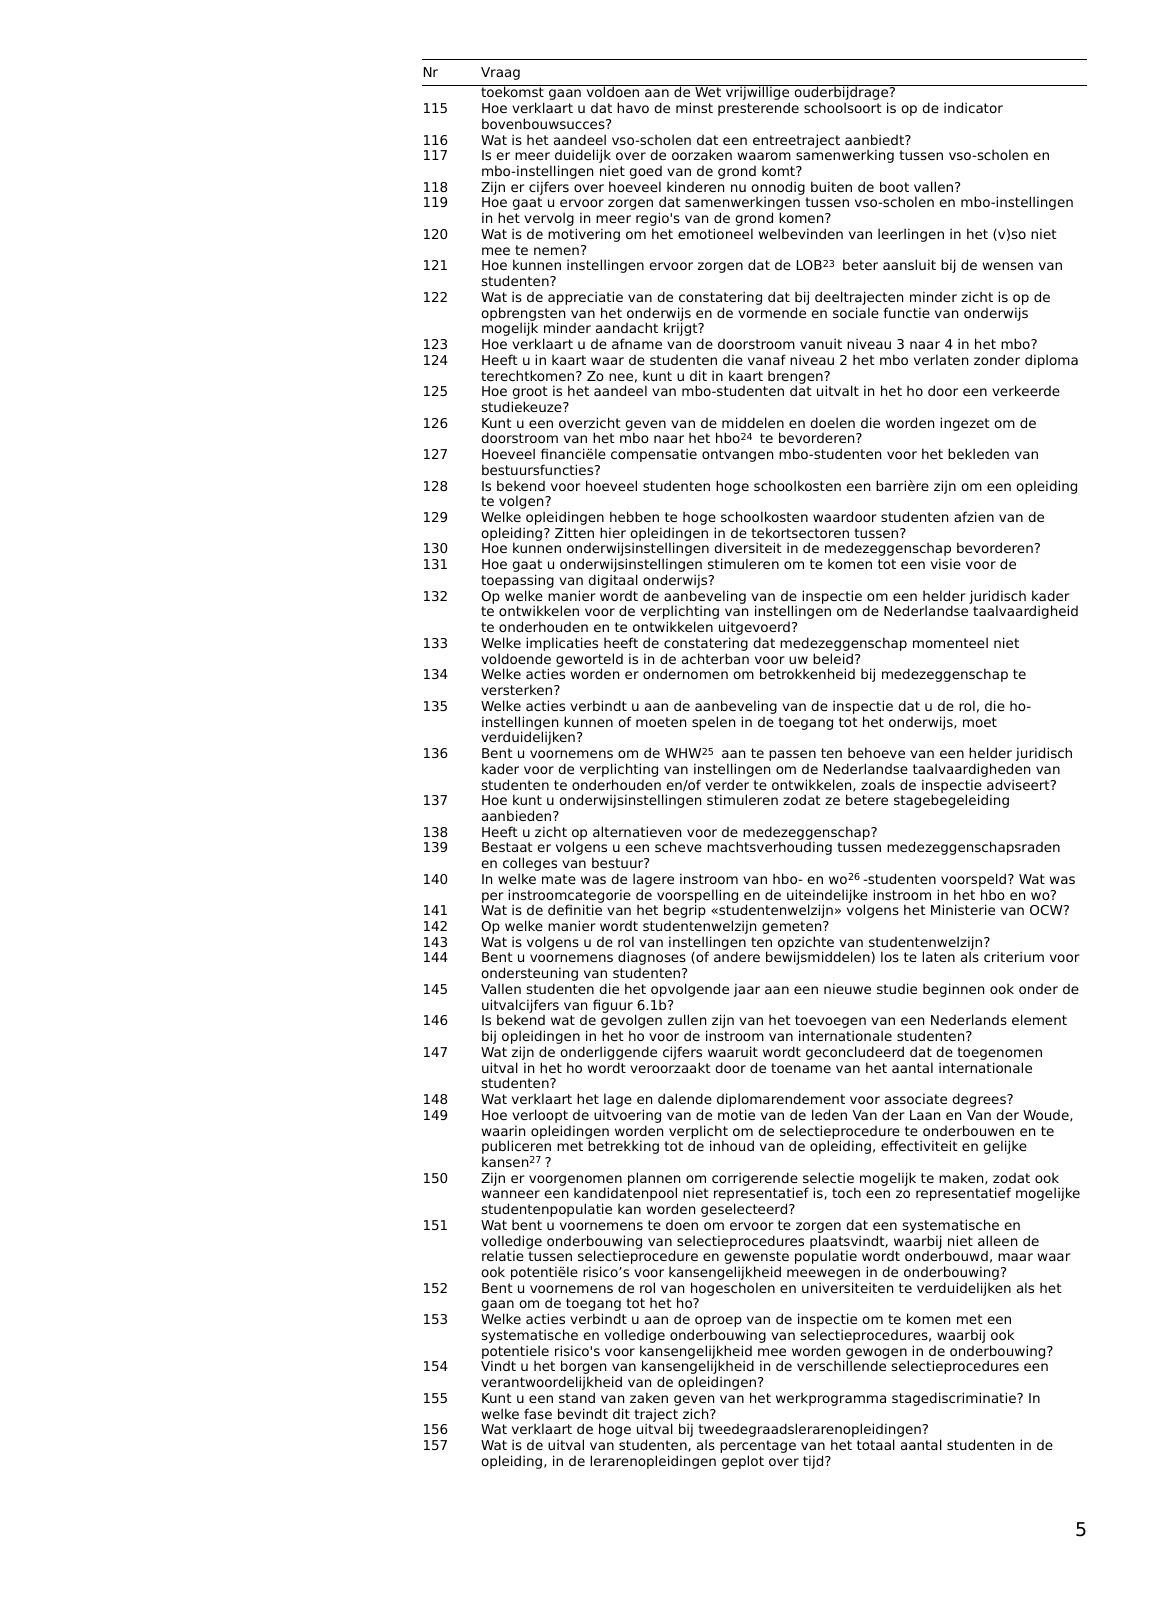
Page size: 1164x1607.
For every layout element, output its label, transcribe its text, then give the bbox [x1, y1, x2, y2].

table_cell Wat is volgens u de rol van instellingen ten opzichte van studentenwelzijn? [475, 935, 1087, 950]
table_cell 143 [422, 935, 475, 950]
table_cell 132 [422, 589, 475, 636]
table_cell Bent u voornemens de rol van hogescholen en universiteiten te verduidelijken als het gaan om de toegang tot het ho? [475, 1281, 1087, 1312]
table_cell 128 [422, 479, 475, 510]
table_cell Wat verklaart de hoge uitval bij tweedegraadslerarenopleidingen? [475, 1422, 1087, 1438]
table_cell Op welke manier wordt studentenwelzijn gemeten? [475, 919, 1087, 934]
table_cell Vallen studenten die het opvolgende jaar aan een nieuwe studie beginnen ook onder de uitvalcijfers van figuur 6.1b? [475, 982, 1087, 1013]
table_cell 118 [422, 180, 475, 195]
table_cell Bent u voornemens om de WHW25 aan te passen ten behoeve van een helder juridisch kader voor de verplichting van instellingen om de Nederlandse taalvaardigheden van studenten te onderhouden en/of verder te ontwikkelen, zoals de inspectie adviseert? [475, 746, 1087, 793]
table_cell Is bekend wat de gevolgen zullen zijn van het toevoegen van een Nederlands element bij opleidingen in het ho voor de instroom van internationale studenten? [475, 1013, 1087, 1045]
table_cell Wat is het aandeel vso-scholen dat een entreetraject aanbiedt? [475, 133, 1087, 148]
table_cell 157 [422, 1438, 475, 1469]
table_cell 119 [422, 195, 475, 227]
table_cell 138 [422, 825, 475, 840]
table_cell 122 [422, 290, 475, 337]
table_cell 149 [422, 1108, 475, 1171]
table_cell 156 [422, 1422, 475, 1438]
table_cell Hoe gaat u onderwijsinstellingen stimuleren om te komen tot een visie voor de toepassing van digitaal onderwijs? [475, 557, 1087, 588]
table_cell 141 [422, 903, 475, 919]
table_cell Hoe verklaart u dat havo de minst presterende schoolsoort is op de indicator bovenbouwsucces? [475, 101, 1087, 132]
table_cell 154 [422, 1359, 475, 1391]
table_cell 145 [422, 982, 475, 1013]
table_cell Zijn er voorgenomen plannen om corrigerende selectie mogelijk te maken, zodat ook wanneer een kandidatenpool niet representatief is, toch een zo representatief mogelijke studentenpopulatie kan worden geselecteerd? [475, 1171, 1087, 1218]
table_cell 116 [422, 133, 475, 148]
table_cell Vindt u het borgen van kansengelijkheid in de verschillende selectieprocedures een verantwoordelijkheid van de opleidingen? [475, 1359, 1087, 1391]
table_cell Wat is de appreciatie van de constatering dat bij deeltrajecten minder zicht is op de opbrengsten van het onderwijs en de vormende en sociale functie van onderwijs mogelijk minder aandacht krijgt? [475, 290, 1087, 337]
table_cell 135 [422, 699, 475, 746]
table_cell [422, 86, 475, 101]
table_cell Kunt u een overzicht geven van de middelen en doelen die worden ingezet om de doorstroom van het mbo naar het hbo24 te bevorderen? [475, 416, 1087, 447]
table_cell Kunt u een stand van zaken geven van het werkprogramma stagediscriminatie? In welke fase bevindt dit traject zich? [475, 1391, 1087, 1422]
table_cell Hoe gaat u ervoor zorgen dat samenwerkingen tussen vso-scholen en mbo-instellingen in het vervolg in meer regio's van de grond komen? [475, 195, 1087, 227]
table_cell In welke mate was de lagere instroom van hbo- en wo26-studenten voorspeld? Wat was per instroomcategorie de voorspelling en de uiteindelijke instroom in het hbo en wo? [475, 872, 1087, 903]
table_cell 146 [422, 1013, 475, 1045]
table_cell Bestaat er volgens u een scheve machtsverhouding tussen medezeggenschapsraden en colleges van bestuur? [475, 840, 1087, 872]
table_cell 137 [422, 793, 475, 824]
table_cell 151 [422, 1218, 475, 1281]
table_cell Wat bent u voornemens te doen om ervoor te zorgen dat een systematische en volledige onderbouwing van selectieprocedures plaatsvindt, waarbij niet alleen de relatie tussen selectieprocedure en gewenste populatie wordt onderbouwd, maar waar ook potentiële risico’s voor kansengelijkheid meewegen in de onderbouwing? [475, 1218, 1087, 1281]
table_cell toekomst gaan voldoen aan de Wet vrijwillige ouderbijdrage? [475, 86, 1087, 101]
table_cell Hoe kunnen onderwijsinstellingen diversiteit in de medezeggenschap bevorderen? [475, 541, 1087, 557]
table_cell 126 [422, 416, 475, 447]
table_header Nr [422, 60, 475, 85]
table_cell 153 [422, 1312, 475, 1359]
table_cell Welke acties worden er ondernomen om betrokkenheid bij medezeggenschap te versterken? [475, 667, 1087, 699]
table_cell Welke acties verbindt u aan de aanbeveling van de inspectie dat u de rol, die ho-instellingen kunnen of moeten spelen in de toegang tot het onderwijs, moet verduidelijken? [475, 699, 1087, 746]
table_cell 142 [422, 919, 475, 934]
table_cell 123 [422, 337, 475, 353]
table_cell 129 [422, 510, 475, 541]
table_cell 136 [422, 746, 475, 793]
table_cell 139 [422, 840, 475, 872]
table_cell 120 [422, 227, 475, 258]
table_cell 147 [422, 1045, 475, 1092]
table_cell Wat is de motivering om het emotioneel welbevinden van leerlingen in het (v)so niet mee te nemen? [475, 227, 1087, 258]
table_cell 117 [422, 148, 475, 179]
table_cell 150 [422, 1171, 475, 1218]
table_cell 155 [422, 1391, 475, 1422]
table_cell Wat verklaart het lage en dalende diplomarendement voor associate degrees? [475, 1092, 1087, 1108]
table_cell Hoe kunt u onderwijsinstellingen stimuleren zodat ze betere stagebegeleiding aanbieden? [475, 793, 1087, 824]
table_cell Zijn er cijfers over hoeveel kinderen nu onnodig buiten de boot vallen? [475, 180, 1087, 195]
table_cell 130 [422, 541, 475, 557]
table_cell 115 [422, 101, 475, 132]
table_cell 133 [422, 636, 475, 667]
table_cell Heeft u zicht op alternatieven voor de medezeggenschap? [475, 825, 1087, 840]
table_cell 124 [422, 353, 475, 384]
table_cell Is er meer duidelijk over de oorzaken waarom samenwerking tussen vso-scholen en mbo-instellingen niet goed van de grond komt? [475, 148, 1087, 179]
table_header Vraag [475, 60, 1087, 85]
table_cell Wat is de uitval van studenten, als percentage van het totaal aantal studenten in de opleiding, in de lerarenopleidingen geplot over tijd? [475, 1438, 1087, 1469]
table_cell Hoe verloopt de uitvoering van de motie van de leden Van der Laan en Van der Woude, waarin opleidingen worden verplicht om de selectieprocedure te onderbouwen en te publiceren met betrekking tot de inhoud van de opleiding, effectiviteit en gelijke kansen27? [475, 1108, 1087, 1171]
table_cell 152 [422, 1281, 475, 1312]
table_cell 134 [422, 667, 475, 699]
table_cell Bent u voornemens diagnoses (of andere bewijsmiddelen) los te laten als criterium voor ondersteuning van studenten? [475, 950, 1087, 982]
table_cell Hoe verklaart u de afname van de doorstroom vanuit niveau 3 naar 4 in het mbo? [475, 337, 1087, 353]
table_cell Wat zijn de onderliggende cijfers waaruit wordt geconcludeerd dat de toegenomen uitval in het ho wordt veroorzaakt door de toename van het aantal internationale studenten? [475, 1045, 1087, 1092]
table_cell Welke acties verbindt u aan de oproep van de inspectie om te komen met een systematische en volledige onderbouwing van selectieprocedures, waarbij ook potentiele risico's voor kansengelijkheid mee worden gewogen in de onderbouwing? [475, 1312, 1087, 1359]
table_cell 148 [422, 1092, 475, 1108]
table_cell Op welke manier wordt de aanbeveling van de inspectie om een helder juridisch kader te ontwikkelen voor de verplichting van instellingen om de Nederlandse taalvaardigheid te onderhouden en te ontwikkelen uitgevoerd? [475, 589, 1087, 636]
table_cell Wat is de definitie van het begrip «studentenwelzijn» volgens het Ministerie van OCW? [475, 903, 1087, 919]
table_cell Hoe kunnen instellingen ervoor zorgen dat de LOB23 beter aansluit bij de wensen van studenten? [475, 258, 1087, 290]
table_cell 131 [422, 557, 475, 588]
table_cell 127 [422, 447, 475, 478]
table_cell Heeft u in kaart waar de studenten die vanaf niveau 2 het mbo verlaten zonder diploma terechtkomen? Zo nee, kunt u dit in kaart brengen? [475, 353, 1087, 384]
table_cell 121 [422, 258, 475, 290]
table_cell Is bekend voor hoeveel studenten hoge schoolkosten een barrière zijn om een opleiding te volgen? [475, 479, 1087, 510]
table_cell 125 [422, 384, 475, 416]
table_cell Hoeveel financiële compensatie ontvangen mbo-studenten voor het bekleden van bestuursfuncties? [475, 447, 1087, 478]
table_cell 140 [422, 872, 475, 903]
table_cell 144 [422, 950, 475, 982]
table_cell Welke implicaties heeft de constatering dat medezeggenschap momenteel niet voldoende geworteld is in de achterban voor uw beleid? [475, 636, 1087, 667]
table_cell Welke opleidingen hebben te hoge schoolkosten waardoor studenten afzien van de opleiding? Zitten hier opleidingen in de tekortsectoren tussen? [475, 510, 1087, 541]
table_cell Hoe groot is het aandeel van mbo-studenten dat uitvalt in het ho door een verkeerde studiekeuze? [475, 384, 1087, 416]
